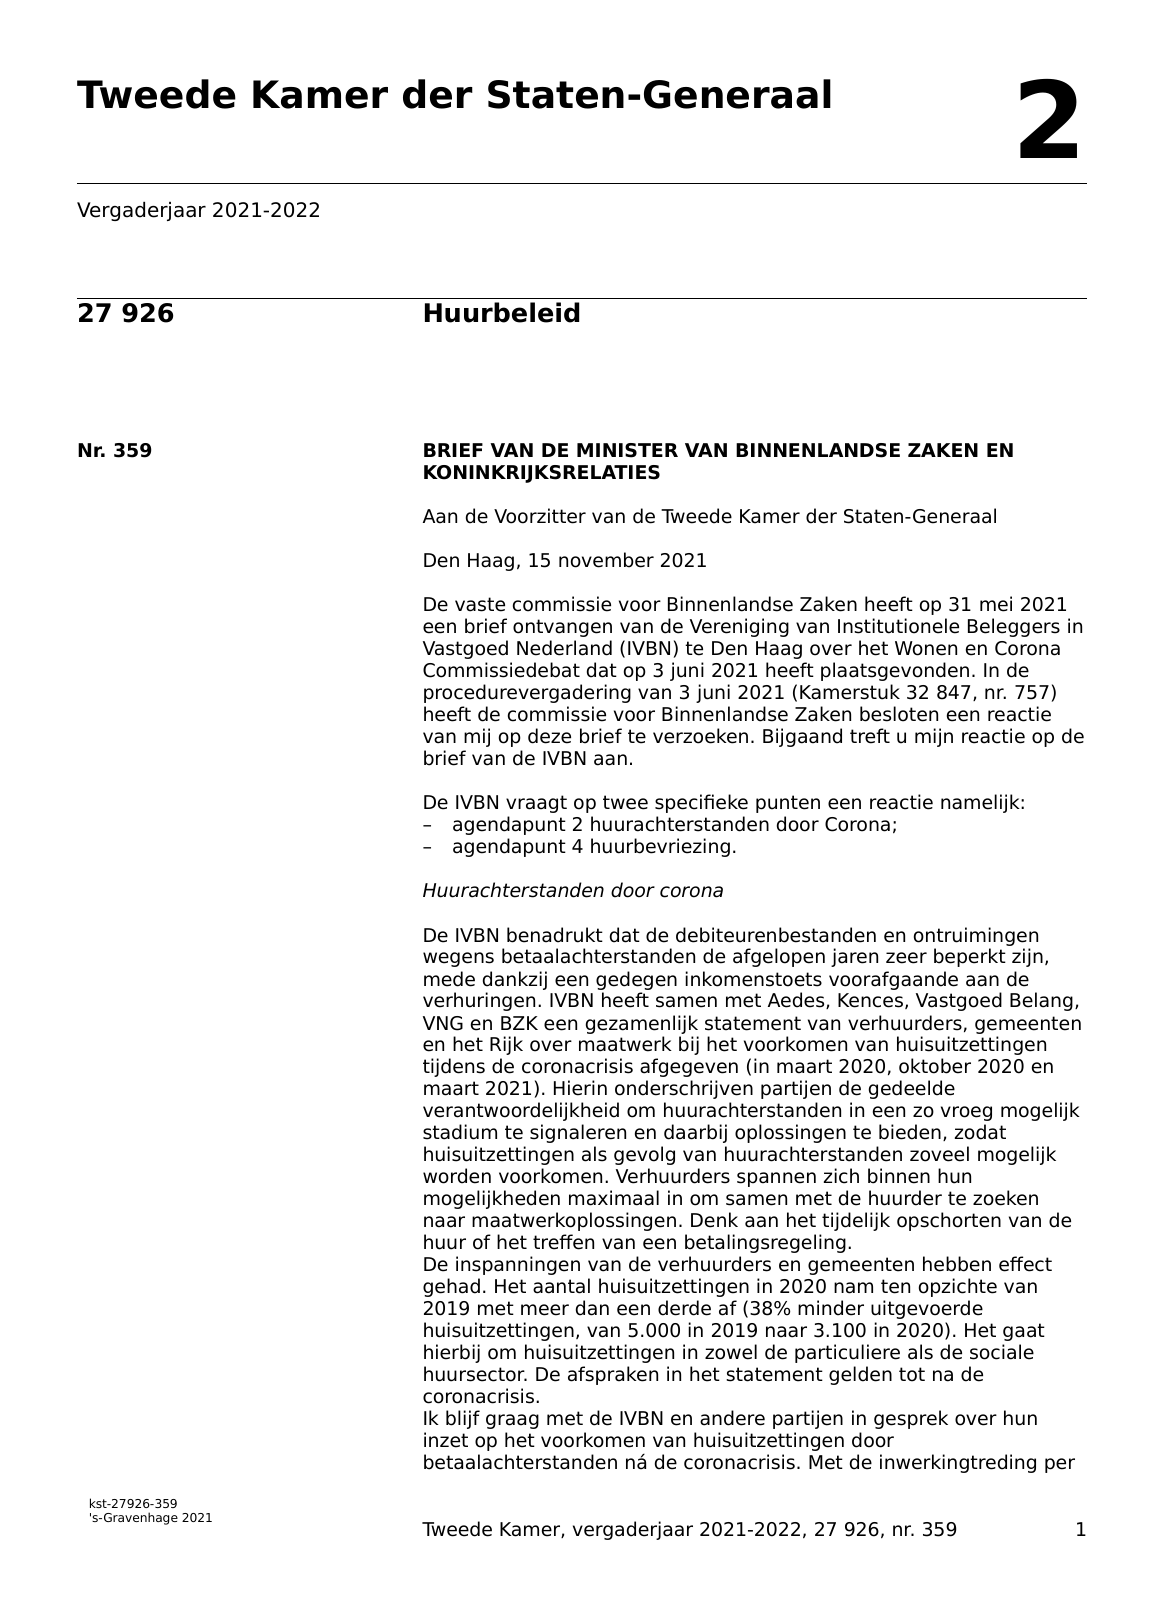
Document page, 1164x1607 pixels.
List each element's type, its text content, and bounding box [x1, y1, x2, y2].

text – agendapunt 4 huurbevriezing. [422, 836, 1087, 858]
text De IVBN benadrukt dat de debiteurenbestanden en ontruimingen wegens betaalachterstanden de afgelopen jaren zeer beperkt zijn, mede dankzij een gedegen inkomenstoets voorafgaande aan de verhuringen. IVBN heeft samen met Aedes, Kences, Vastgoed Belang, VNG en BZK een gezamenlijk statement van verhuurders, gemeenten en het Rijk over maatwerk bij het voorkomen van huisuitzettingen tijdens de coronacrisis afgegeven (in maart 2020, oktober 2020 en maart 2021). Hierin onderschrijven partijen de gedeelde verantwoordelijkheid om huurachterstanden in een zo vroeg mogelijk stadium te signaleren en daarbij oplossingen te bieden, zodat huisuitzettingen als gevolg van huurachterstanden zoveel mogelijk worden voorkomen. Verhuurders spannen zich binnen hun mogelijkheden maximaal in om samen met de huurder te zoeken naar maatwerkoplossingen. Denk aan het tijdelijk opschorten van de huur of het treffen van een betalingsregeling. [422, 924, 1087, 1254]
text – agendapunt 2 huurachterstanden door Corona; [422, 814, 1087, 836]
text Ik blijf graag met de IVBN en andere partijen in gesprek over hun inzet op het voorkomen van huisuitzettingen door betaalachterstanden ná de coronacrisis. Met de inwerkingtreding per [422, 1408, 1087, 1474]
text Aan de Voorzitter van de Tweede Kamer der Staten-Generaal [422, 506, 1087, 528]
text kst-27926-359 [88, 1497, 323, 1511]
text 's-Gravenhage 2021 [88, 1511, 323, 1525]
subtitle Huurachterstanden door corona [422, 880, 1087, 902]
text De inspanningen van de verhuurders en gemeenten hebben effect gehad. Het aantal huisuitzettingen in 2020 nam ten opzichte van 2019 met meer dan een derde af (38% minder uitgevoerde huisuitzettingen, van 5.000 in 2019 naar 3.100 in 2020). Het gaat hierbij om huisuitzettingen in zowel de particuliere als de sociale huursector. De afspraken in het statement gelden tot na de coronacrisis. [422, 1254, 1087, 1408]
table_header 2 [886, 59, 1087, 183]
table_header Tweede Kamer der Staten-Generaal [77, 59, 886, 183]
subtitle Nr. 359 BRIEF VAN DE MINISTER VAN BINNENLANDSE ZAKEN EN KONINKRIJKSRELATIES [77, 440, 1087, 484]
text Den Haag, 15 november 2021 [422, 550, 1087, 572]
table_cell Vergaderjaar 2021-2022 [77, 184, 1087, 298]
text De IVBN vraagt op twee specifieke punten een reactie namelijk: [422, 792, 1087, 814]
text De vaste commissie voor Binnenlandse Zaken heeft op 31 mei 2021 een brief ontvangen van de Vereniging van Institutionele Beleggers in Vastgoed Nederland (IVBN) te Den Haag over het Wonen en Corona Commissiedebat dat op 3 juni 2021 heeft plaatsgevonden. In de procedurevergadering van 3 juni 2021 (Kamerstuk 32 847, nr. 757) heeft de commissie voor Binnenlandse Zaken besloten een reactie van mij op deze brief te verzoeken. Bijgaand treft u mijn reactie op de brief van de IVBN aan. [422, 594, 1087, 770]
subtitle 27 926 Huurbeleid [77, 299, 1087, 329]
